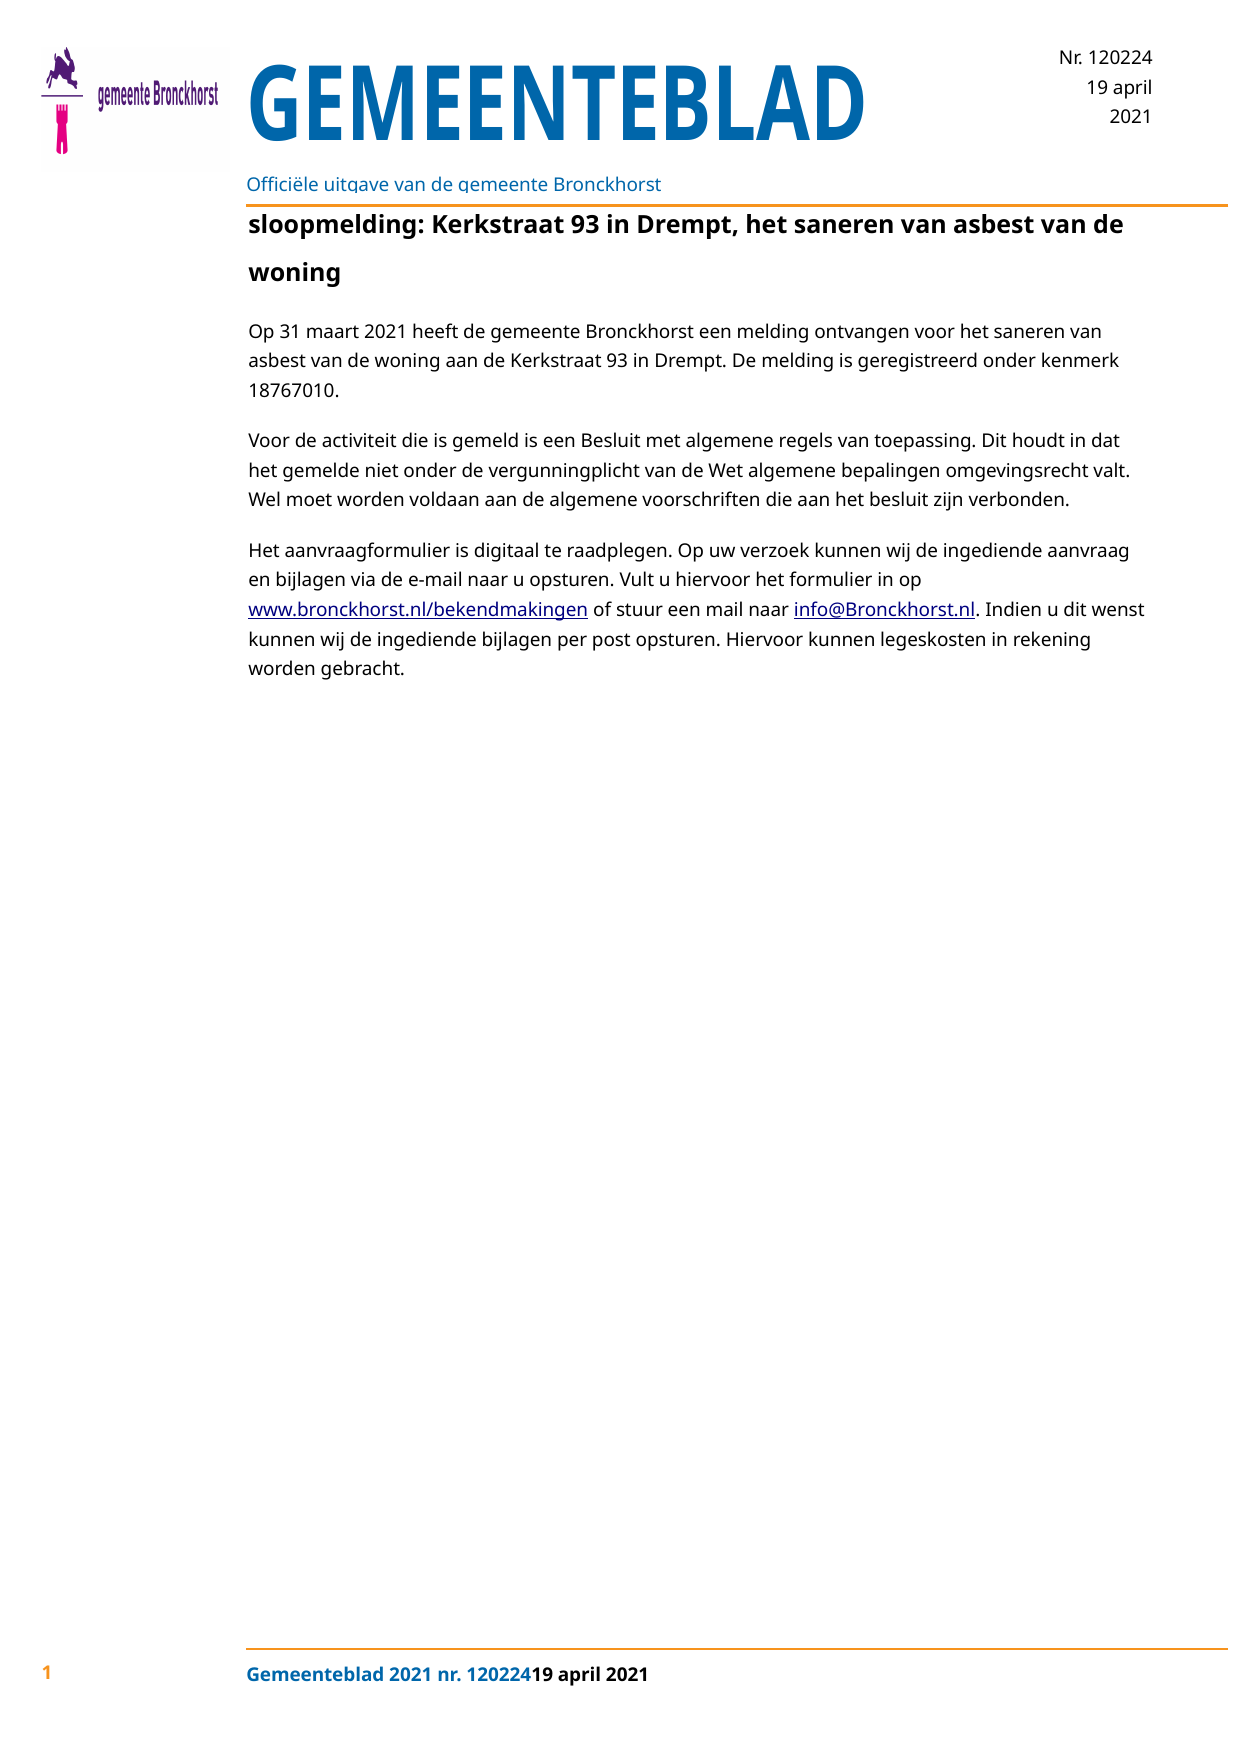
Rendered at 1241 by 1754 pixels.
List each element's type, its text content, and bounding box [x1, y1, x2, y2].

text sloopmelding: Kerkstraat 93 in Drempt, het saneren van asbest van de woning [248, 207, 1152, 288]
text Voor de activiteit die is gemeld is een Besluit met algemene regels van toepassing. Dit houdt in dat het gemelde niet onder de vergunningplicht van de Wet algemene bepalingen omgevingsrecht valt. Wel moet worden voldaan aan de algemene voorschriften die aan het besluit zijn verbonden. [248, 427, 1152, 512]
picture [41, 47, 231, 172]
text Het aanvraagformulier is digitaal te raadplegen. Op uw verzoek kunnen wij de ingediende aanvraag en bijlagen via de e-mail naar u opsturen. Vult u hiervoor het formulier in op www.bronckhorst.nl/bekendmakingen of stuur een mail naar info@Bronckhorst.nl. Indien u dit wenst kunnen wij de ingediende bijlagen per post opsturen. Hiervoor kunnen legeskosten in rekening worden gebracht. [248, 537, 1152, 681]
text Op 31 maart 2021 heeft de gemeente Bronckhorst een melding ontvangen voor het saneren van asbest van de woning aan de Kerkstraat 93 in Drempt. De melding is geregistreerd onder kenmerk 18767010. [248, 318, 1152, 403]
